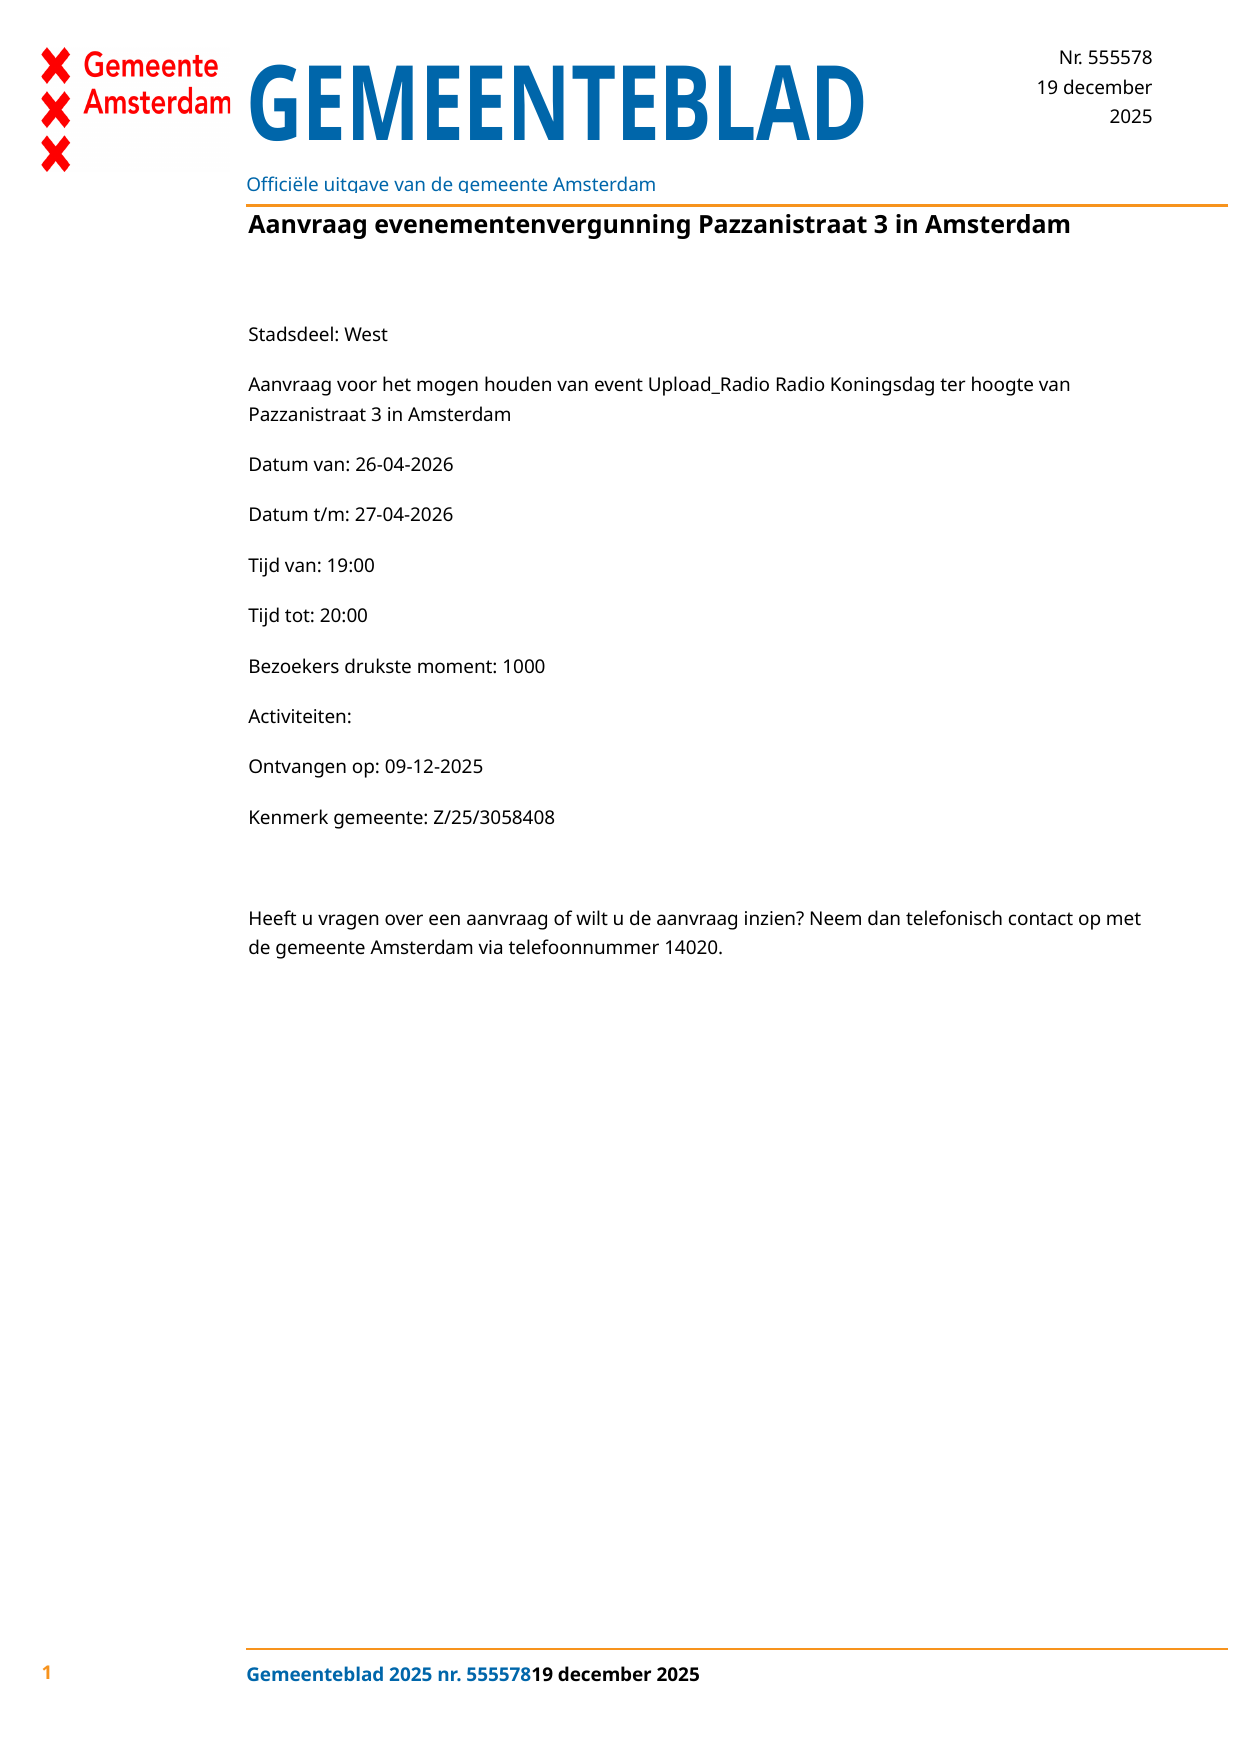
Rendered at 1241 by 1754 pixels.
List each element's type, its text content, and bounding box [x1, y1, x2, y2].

text Tijd tot: 20:00 [248, 602, 1152, 628]
text Aanvraag evenementenvergunning Pazzanistraat 3 in Amsterdam [248, 207, 1152, 241]
text Datum t/m: 27-04-2026 [248, 502, 1152, 527]
text Stadsdeel: West [248, 321, 1152, 346]
text Kenmerk gemeente: Z/25/3058408 [248, 804, 1152, 830]
text Aanvraag voor het mogen houden van event Upload_Radio Radio Koningsdag ter hoogte van Pazzanistraat 3 in Amsterdam [248, 371, 1152, 426]
text Heeft u vragen over een aanvraag of wilt u de aanvraag inzien? Neem dan telefonisch contact op met de gemeente Amsterdam via telefoonnummer 14020. [248, 905, 1152, 960]
text Datum van: 26-04-2026 [248, 451, 1152, 477]
text Ontvangen op: 09-12-2025 [248, 754, 1152, 779]
text Bezoekers drukste moment: 1000 [248, 653, 1152, 678]
text Tijd van: 19:00 [248, 552, 1152, 578]
picture [41, 47, 231, 172]
text Activiteiten: [248, 703, 1152, 729]
